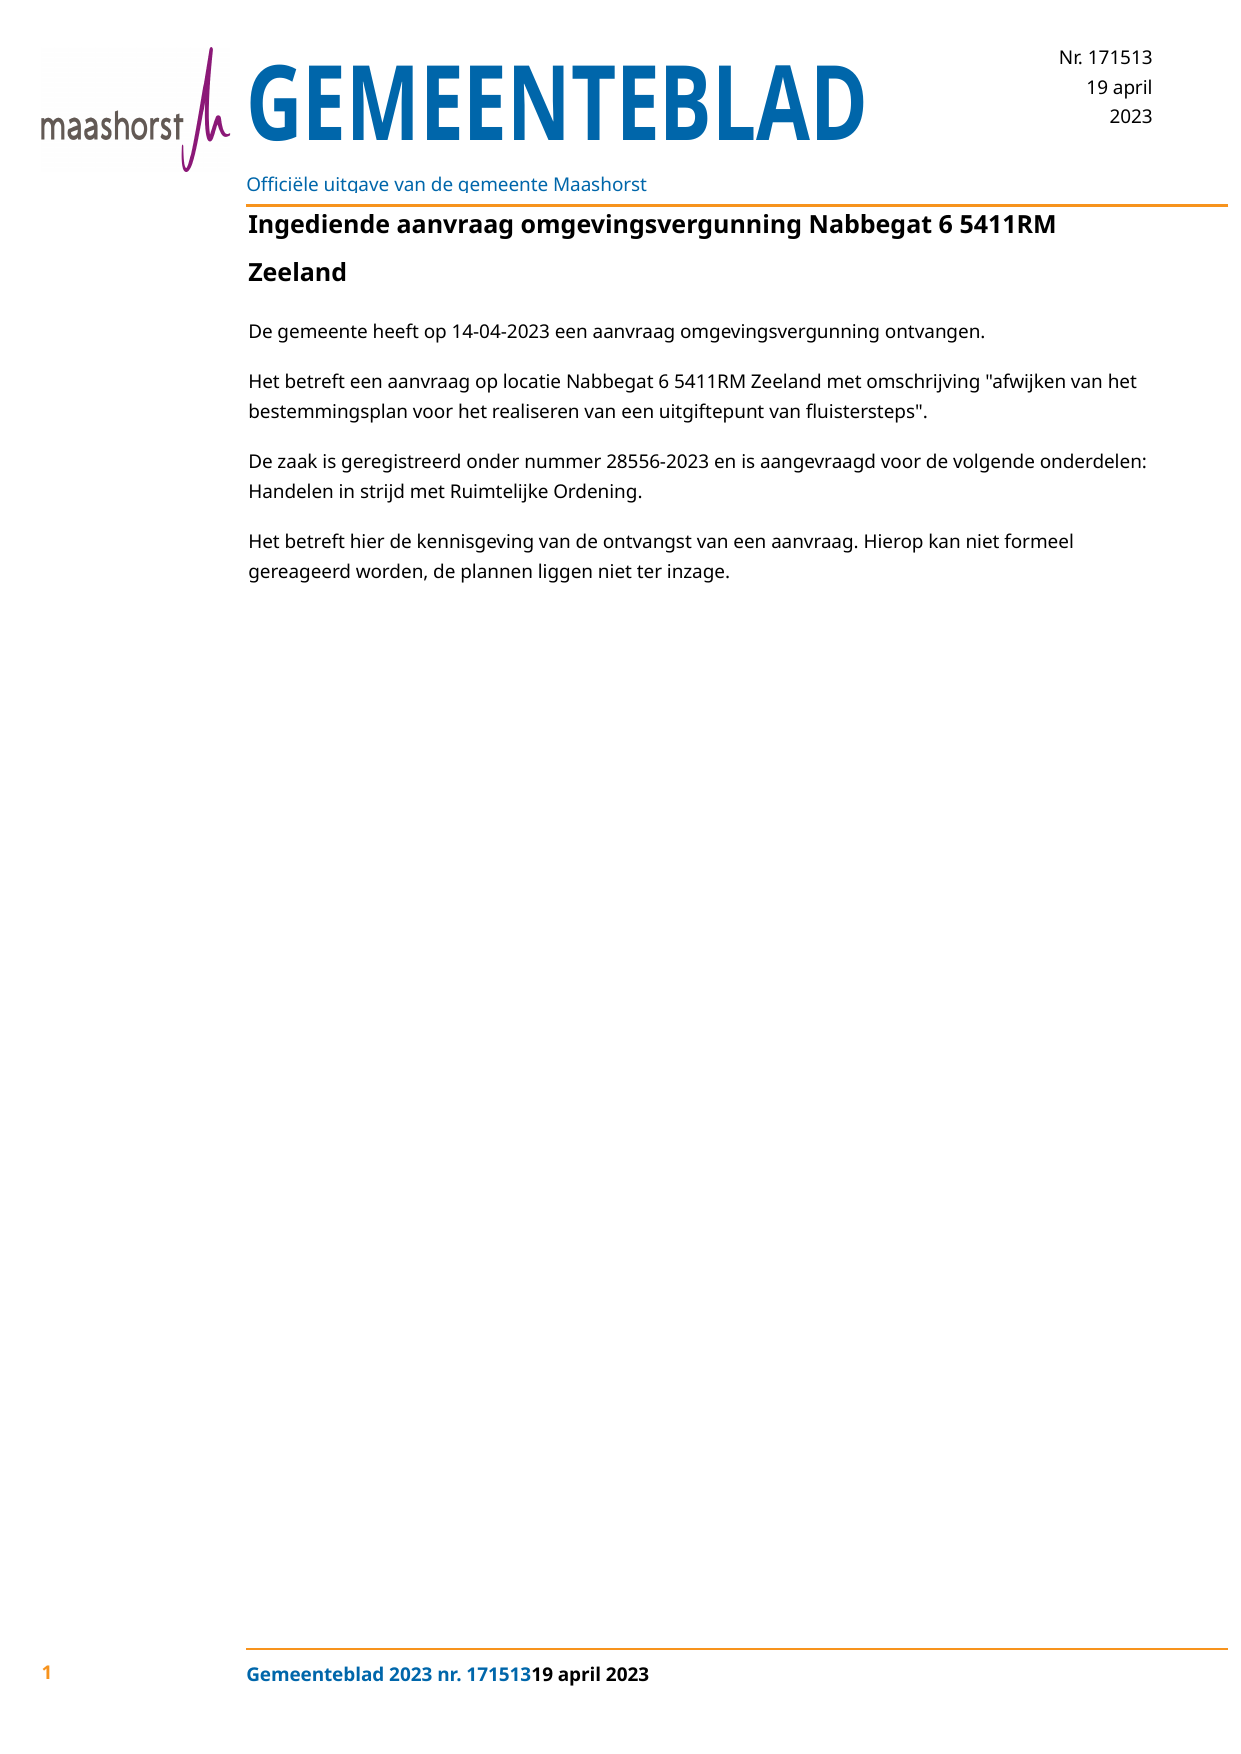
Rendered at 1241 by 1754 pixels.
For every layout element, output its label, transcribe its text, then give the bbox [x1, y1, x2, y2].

text Het betreft een aanvraag op locatie Nabbegat 6 5411RM Zeeland met omschrijving "afwijken van het bestemmingsplan voor het realiseren van een uitgiftepunt van fluistersteps". [248, 368, 1152, 424]
text Het betreft hier de kennisgeving van de ontvangst van een aanvraag. Hierop kan niet formeel gereageerd worden, de plannen liggen niet ter inzage. [248, 528, 1152, 584]
text De gemeente heeft op 14-04-2023 een aanvraag omgevingsvergunning ontvangen. [248, 318, 1152, 344]
text De zaak is geregistreerd onder nummer 28556-2023 en is aangevraagd voor de volgende onderdelen: Handelen in strijd met Ruimtelijke Ordening. [248, 448, 1152, 504]
picture [41, 47, 231, 172]
text Ingediende aanvraag omgevingsvergunning Nabbegat 6 5411RM Zeeland [248, 207, 1152, 288]
